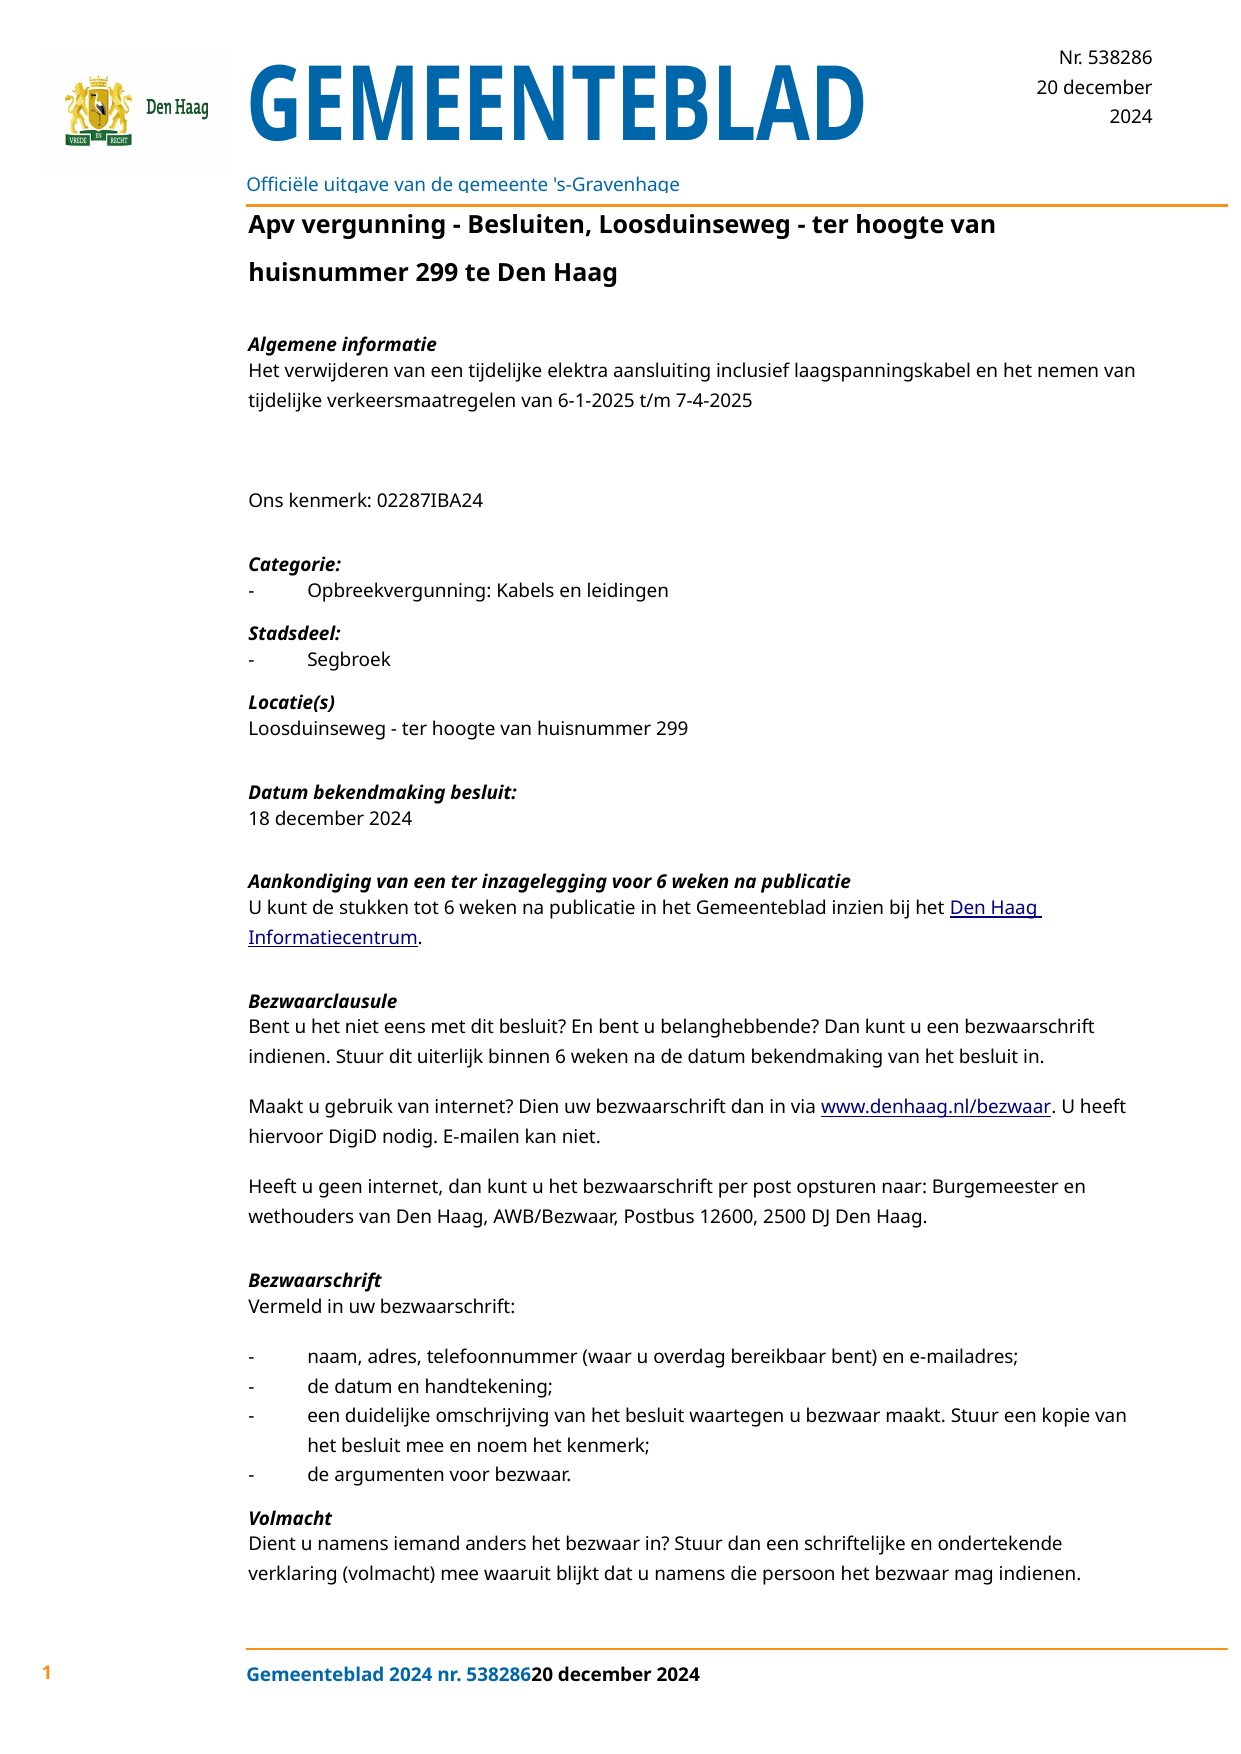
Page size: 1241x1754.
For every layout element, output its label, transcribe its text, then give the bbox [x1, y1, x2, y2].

picture [41, 47, 231, 172]
list een duidelijke omschrijving van het besluit waartegen u bezwaar maakt. Stuur een kopie van het besluit mee en noem het kenmerk; [248, 1402, 1152, 1458]
text Stadsdeel: [248, 620, 1152, 646]
text Dient u namens iemand anders het bezwaar in? Stuur dan een schriftelijke en ondertekende verklaring (volmacht) mee waaruit blijkt dat u namens die persoon het bezwaar mag indienen. [248, 1531, 1152, 1586]
text Bezwaarschrift [248, 1267, 1152, 1293]
text Heeft u geen internet, dan kunt u het bezwaarschrift per post opsturen naar: Burgemeester en wethouders van Den Haag, AWB/Bezwaar, Postbus 12600, 2500 DJ Den Haag. [248, 1174, 1152, 1229]
list Segbroek [248, 646, 1152, 672]
text U kunt de stukken tot 6 weken na publicatie in het Gemeenteblad inzien bij het Den Haag Informatiecentrum. [248, 894, 1152, 950]
list naam, adres, telefoonnummer (waar u overdag bereikbaar bent) en e-mailadres; [248, 1343, 1152, 1369]
text Aankondiging van een ter inzagelegging voor 6 weken na publicatie [248, 869, 1152, 894]
text Het verwijderen van een tijdelijke elektra aansluiting inclusief laagspanningskabel en het nemen van tijdelijke verkeersmaatregelen van 6-1-2025 t/m 7-4-2025 [248, 357, 1152, 412]
text Apv vergunning - Besluiten, Loosduinseweg - ter hoogte van huisnummer 299 te Den Haag [248, 207, 1152, 288]
text 18 december 2024 [248, 805, 1152, 830]
text Datum bekendmaking besluit: [248, 779, 1152, 805]
text Locatie(s) [248, 689, 1152, 715]
list de datum en handtekening; [248, 1373, 1152, 1399]
list de argumenten voor bezwaar. [248, 1462, 1152, 1487]
text Bent u het niet eens met dit besluit? En bent u belanghebbende? Dan kunt u een bezwaarschrift indienen. Stuur dit uiterlijk binnen 6 weken na de datum bekendmaking van het besluit in. [248, 1014, 1152, 1069]
text Vermeld in uw bezwaarschrift: [248, 1293, 1152, 1319]
text Loosduinseweg - ter hoogte van huisnummer 299 [248, 715, 1152, 741]
text Volmacht [248, 1505, 1152, 1531]
text Bezwaarclausule [248, 988, 1152, 1014]
text Categorie: [248, 552, 1152, 577]
list Opbreekvergunning: Kabels en leidingen [248, 577, 1152, 603]
text Ons kenmerk: 02287IBA24 [248, 488, 1152, 513]
text Maakt u gebruik van internet? Dien uw bezwaarschrift dan in via www.denhaag.nl/bezwaar. U heeft hiervoor DigiD nodig. E-mailen kan niet. [248, 1094, 1152, 1149]
text Algemene informatie [248, 331, 1152, 357]
